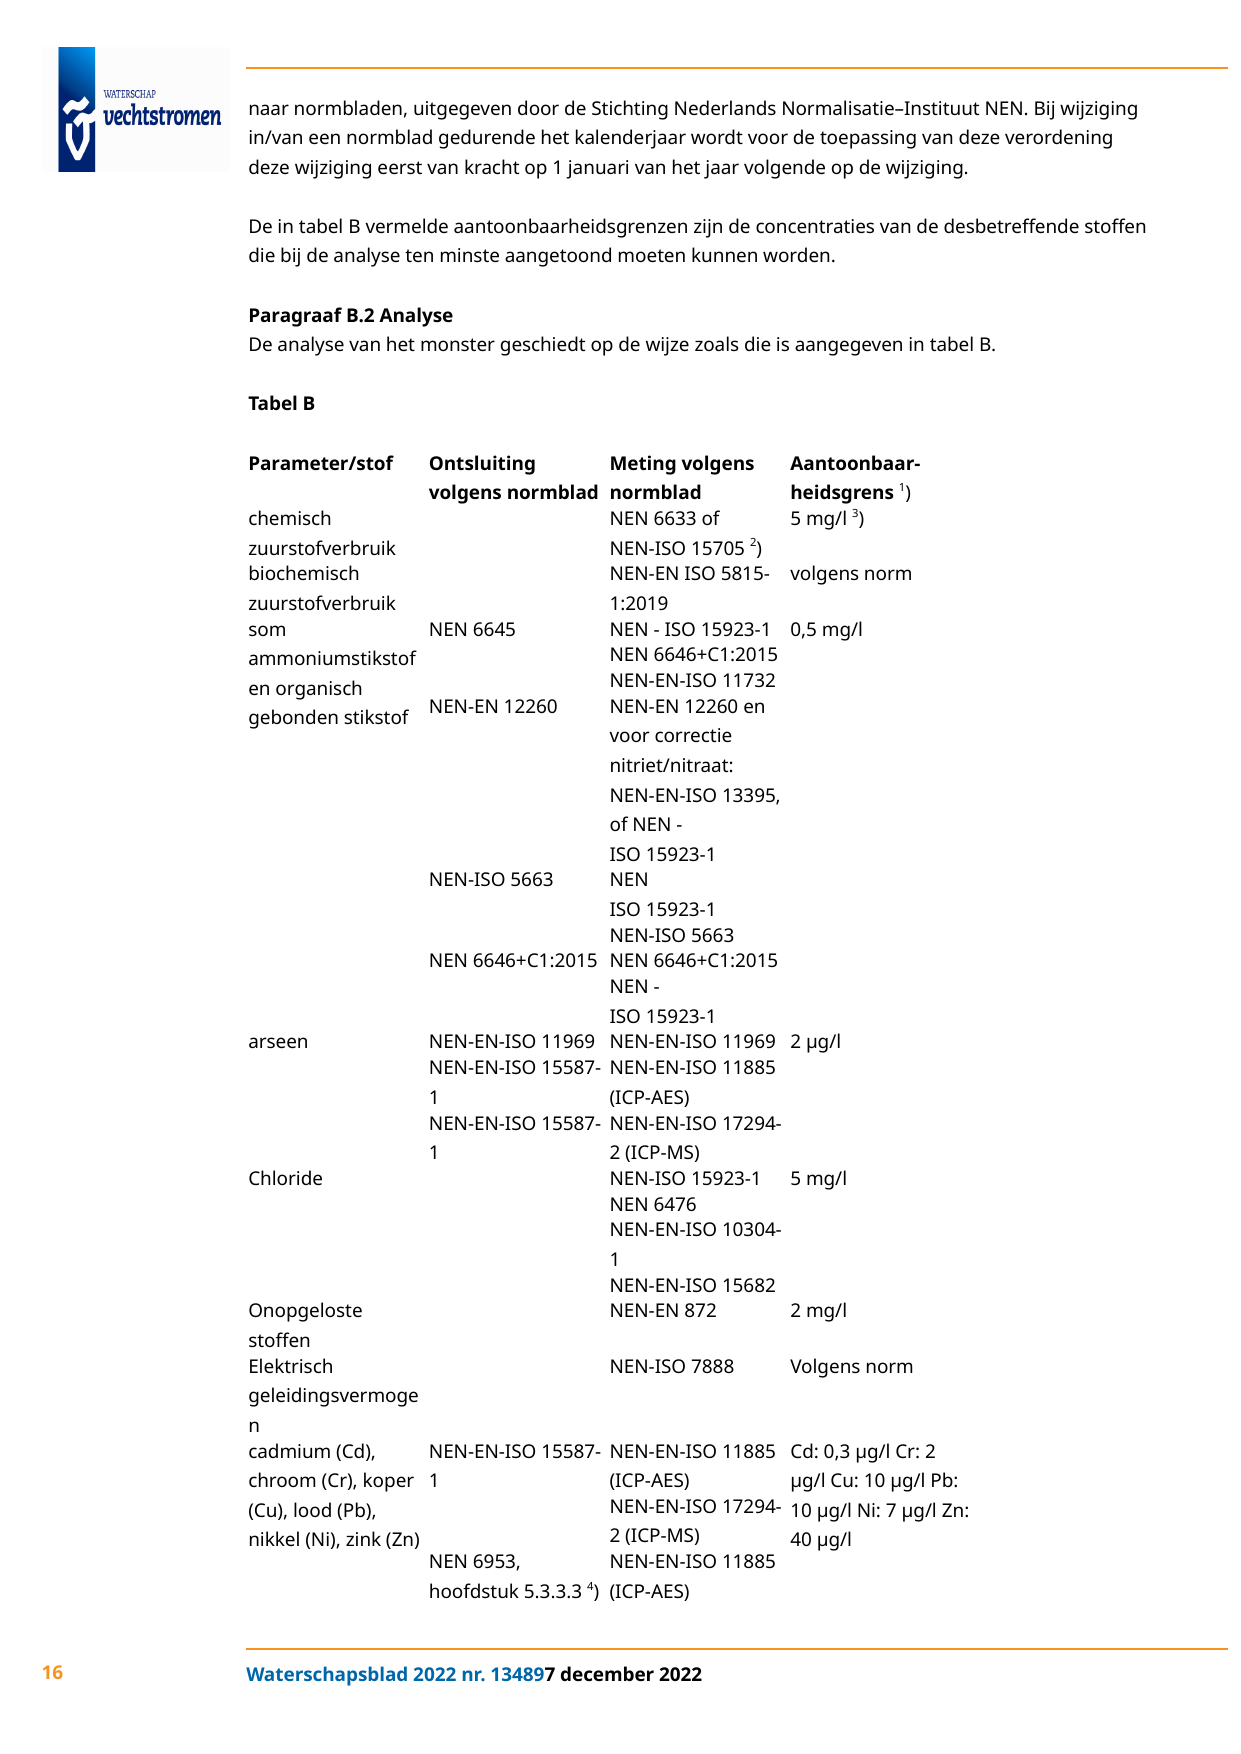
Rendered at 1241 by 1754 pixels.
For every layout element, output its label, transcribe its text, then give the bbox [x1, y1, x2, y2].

table_cell [429, 1353, 609, 1438]
table_cell [971, 1029, 1152, 1054]
table_header [971, 450, 1152, 505]
table_cell NEN ISO 15923-1 [609, 867, 790, 922]
table_cell NEN 6633 of NEN-ISO 15705 2) [609, 505, 790, 561]
table_cell NEN 6476 [609, 1191, 790, 1217]
table_cell [971, 1110, 1152, 1165]
table_cell NEN-ISO 15923-1 [609, 1165, 790, 1191]
table_cell [429, 1165, 609, 1298]
table_cell NEN-EN-ISO 15587-1 [429, 1110, 609, 1165]
table_cell NEN-EN-ISO 10304-1 [609, 1217, 790, 1272]
table_cell [971, 1353, 1152, 1438]
table_cell NEN-EN-ISO 15682 [609, 1272, 790, 1298]
table_header Aantoonbaar- heidsgrens 1) [790, 450, 971, 505]
table_cell [971, 693, 1152, 867]
table_cell [429, 1298, 609, 1353]
table_cell NEN-EN-ISO 11885 (ICP-AES) [609, 1549, 790, 1604]
table_cell [971, 1549, 1152, 1604]
table_cell [971, 1191, 1152, 1217]
table_header Ontsluiting volgens normblad [429, 450, 609, 505]
text De in tabel B vermelde aantoonbaarheidsgrenzen zijn de concentraties van de desbetreffende stoffen die bij de analyse ten minste aangetoond moeten kunnen worden. [248, 213, 1152, 268]
table_cell NEN-EN ISO 5815-1:2019 [609, 561, 790, 616]
table_cell [971, 1055, 1152, 1110]
table_cell Cd: 0,3 µg/l Cr: 2 µg/l Cu: 10 µg/l Pb: 10 µg/l Ni: 7 µg/l Zn: 40 µg/l [790, 1438, 971, 1604]
table_cell [971, 974, 1152, 1029]
table_cell NEN-EN 872 [609, 1298, 790, 1353]
table_cell [429, 505, 609, 561]
table_cell NEN-EN-ISO 11885 (ICP-AES) [609, 1438, 790, 1493]
table_cell NEN - ISO 15923-1 [609, 616, 790, 642]
table_cell [971, 1298, 1152, 1353]
table_cell NEN-EN 12260 en voor correctie nitriet/nitraat: NEN-EN-ISO 13395, of NEN - ISO 15923-1 [609, 693, 790, 867]
table_cell 5 mg/l 3) [790, 505, 971, 561]
picture [41, 47, 231, 172]
table_cell NEN-EN-ISO 11732 [609, 667, 790, 693]
table_cell [971, 1165, 1152, 1191]
table_cell NEN 6646+C1:2015 [429, 948, 609, 1029]
table_cell NEN-EN-ISO 11969 [429, 1029, 609, 1054]
table_cell cadmium (Cd), chroom (Cr), koper (Cu), lood (Pb), nikkel (Ni), zink (Zn) [248, 1438, 429, 1604]
table_cell NEN-ISO 7888 [609, 1353, 790, 1438]
table_cell NEN-ISO 5663 [429, 867, 609, 948]
table_cell Onopgeloste stoffen [248, 1298, 429, 1353]
table_cell Chloride [248, 1165, 429, 1298]
text Paragraaf B.2 Analyse [248, 302, 1152, 328]
table_cell [971, 1217, 1152, 1272]
table_cell [971, 642, 1152, 667]
table_cell [971, 1272, 1152, 1298]
table_header Meting volgens normblad [609, 450, 790, 505]
table_cell NEN-EN 12260 [429, 693, 609, 867]
table_cell [971, 667, 1152, 693]
table_cell NEN-EN-ISO 17294-2 (ICP-MS) [609, 1493, 790, 1548]
table_cell 0,5 mg/l [790, 616, 971, 1029]
table_cell NEN 6646+C1:2015 [609, 948, 790, 973]
text naar normbladen, uitgegeven door de Stichting Nederlands Normalisatie–Instituut NEN. Bij wijziging in/van een normblad gedurende het kalenderjaar wordt voor de toepassing van deze verordening deze wijziging eerst van kracht op 1 januari van het jaar volgende op de wijziging. [248, 95, 1152, 180]
text Tabel B [248, 391, 1152, 416]
table_cell [971, 1438, 1152, 1463]
table_cell som ammoniumstikstof en organisch gebonden stikstof [248, 616, 429, 1029]
table_cell volgens norm [790, 561, 971, 616]
text De analyse van het monster geschiedt op de wijze zoals die is aangegeven in tabel B. [248, 331, 1152, 357]
table_cell Elektrisch geleidingsvermogen [248, 1353, 429, 1438]
table_cell [971, 922, 1152, 948]
table_cell NEN 6953, hoofdstuk 5.3.3.3 4) [429, 1549, 609, 1604]
table_cell [971, 616, 1152, 642]
table_cell 5 mg/l [790, 1165, 971, 1298]
table_cell NEN 6646+C1:2015 [609, 642, 790, 667]
table_cell NEN 6645 [429, 616, 609, 693]
table_cell NEN-EN-ISO 15587-1 [429, 1055, 609, 1110]
table_cell chemisch zuurstofverbruik [248, 505, 429, 561]
table_cell biochemisch zuurstofverbruik [248, 561, 429, 616]
table_cell NEN-EN-ISO 17294-2 (ICP-MS) [609, 1110, 790, 1165]
table_cell NEN-ISO 5663 [609, 922, 790, 948]
table_cell NEN-EN-ISO 11969 [609, 1029, 790, 1054]
table_cell NEN-EN-ISO 15587-1 [429, 1438, 609, 1548]
table_cell arseen [248, 1029, 429, 1165]
table_cell [971, 561, 1152, 616]
table_cell [429, 561, 609, 616]
table_cell NEN-EN-ISO 11885 (ICP-AES) [609, 1055, 790, 1110]
table_cell NEN - ISO 15923-1 [609, 974, 790, 1029]
table_cell [971, 1464, 1152, 1493]
table_cell [971, 948, 1152, 973]
table_cell [971, 1493, 1152, 1548]
table_cell Volgens norm [790, 1353, 971, 1438]
table_header Parameter/stof [248, 450, 429, 505]
table_cell 2 mg/l [790, 1298, 971, 1353]
table_cell [971, 867, 1152, 922]
table_cell [971, 505, 1152, 561]
table_cell 2 µg/l [790, 1029, 971, 1165]
